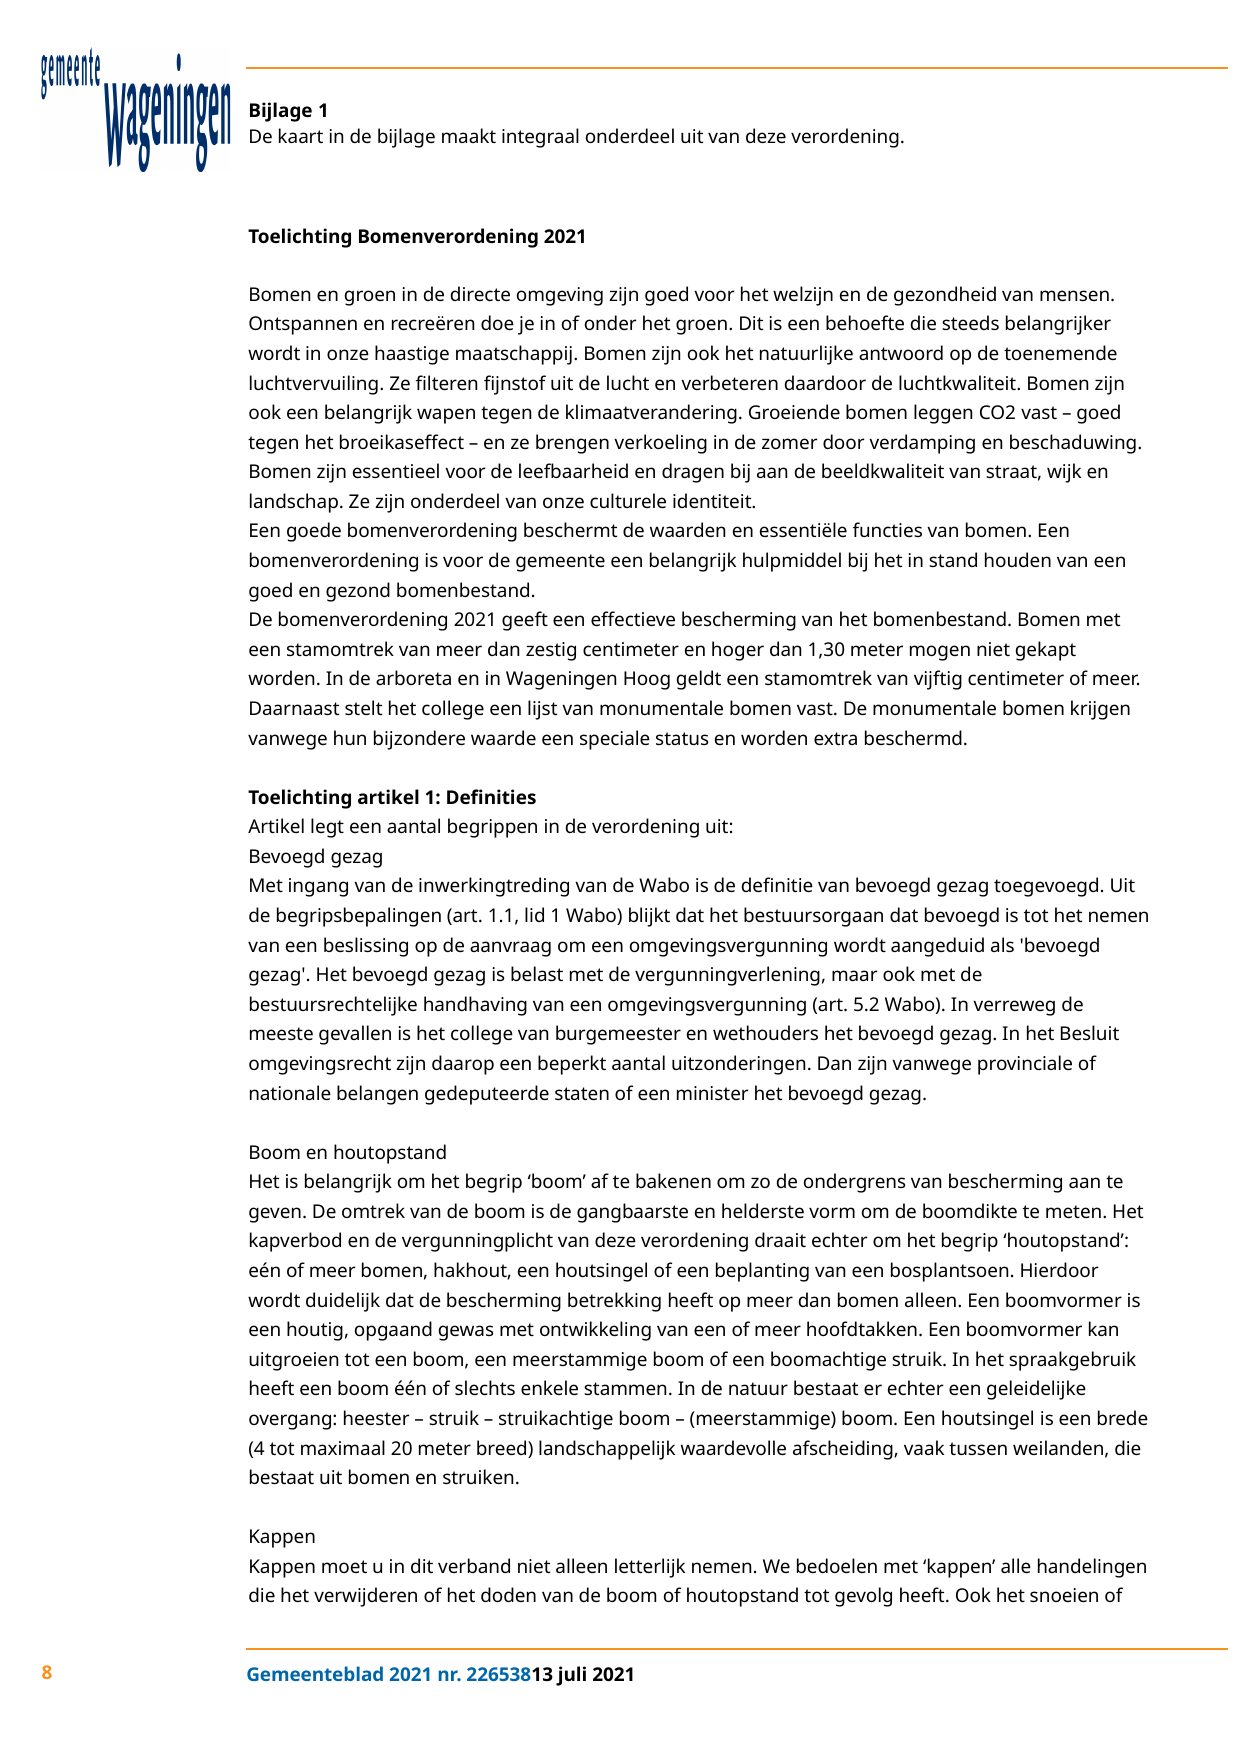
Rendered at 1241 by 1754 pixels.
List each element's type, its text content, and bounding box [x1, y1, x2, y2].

text Een goede bomenverordening beschermt de waarden en essentiële functies van bomen. Een bomenverordening is voor de gemeente een belangrijk hulpmiddel bij het in stand houden van een goed en gezond bomenbestand. [248, 518, 1152, 602]
text Kappen moet u in dit verband niet alleen letterlijk nemen. We bedoelen met ‘kappen’ alle handelingen die het verwijderen of het doden van de boom of houtopstand tot gevolg heeft. Ook het snoeien of [248, 1553, 1152, 1608]
text Bevoegd gezag [248, 843, 1152, 869]
text De bomenverordening 2021 geeft een effectieve bescherming van het bomenbestand. Bomen met een stamomtrek van meer dan zestig centimeter en hoger dan 1,30 meter mogen niet gekapt worden. In de arboreta en in Wageningen Hoog geldt een stamomtrek van vijftig centimeter of meer. Daarnaast stelt het college een lijst van monumentale bomen vast. De monumentale bomen krijgen vanwege hun bijzondere waarde een speciale status en worden extra beschermd. [248, 606, 1152, 750]
text De kaart in de bijlage maakt integraal onderdeel uit van deze verordening. [248, 123, 1152, 149]
picture [41, 47, 231, 172]
text Toelichting Bomenverordening 2021 [248, 212, 1152, 252]
text Toelichting artikel 1: Definities [248, 784, 1152, 809]
text Artikel legt een aantal begrippen in de verordening uit: [248, 813, 1152, 839]
text Kappen [248, 1523, 1152, 1549]
text Bijlage 1 [248, 95, 1152, 123]
text Het is belangrijk om het begrip ‘boom’ af te bakenen om zo de ondergrens van bescherming aan te geven. De omtrek van de boom is de gangbaarste en helderste vorm om de boomdikte te meten. Het kapverbod en de vergunningplicht van deze verordening draait echter om het begrip ‘houtopstand’: eén of meer bomen, hakhout, een houtsingel of een beplanting van een bosplantsoen. Hierdoor wordt duidelijk dat de bescherming betrekking heeft op meer dan bomen alleen. Een boomvormer is een houtig, opgaand gewas met ontwikkeling van een of meer hoofdtakken. Een boomvormer kan uitgroeien tot een boom, een meerstammige boom of een boomachtige struik. In het spraakgebruik heeft een boom één of slechts enkele stammen. In de natuur bestaat er echter een geleidelijke overgang: heester – struik – struikachtige boom – (meerstammige) boom. Een houtsingel is een brede (4 tot maximaal 20 meter breed) landschappelijk waardevolle afscheiding, vaak tussen weilanden, die bestaat uit bomen en struiken. [248, 1168, 1152, 1490]
text Boom en houtopstand [248, 1139, 1152, 1164]
text Bomen en groen in de directe omgeving zijn goed voor het welzijn en de gezondheid van mensen. Ontspannen en recreëren doe je in of onder het groen. Dit is een behoefte die steeds belangrijker wordt in onze haastige maatschappij. Bomen zijn ook het natuurlijke antwoord op de toenemende luchtvervuiling. Ze filteren fijnstof uit de lucht en verbeteren daardoor de luchtkwaliteit. Bomen zijn ook een belangrijk wapen tegen de klimaatverandering. Groeiende bomen leggen CO2 vast – goed tegen het broeikaseffect – en ze brengen verkoeling in de zomer door verdamping en beschaduwing. Bomen zijn essentieel voor de leefbaarheid en dragen bij aan de beeldkwaliteit van straat, wijk en landschap. Ze zijn onderdeel van onze culturele identiteit. [248, 281, 1152, 514]
text Met ingang van de inwerkingtreding van de Wabo is de definitie van bevoegd gezag toegevoegd. Uit de begripsbepalingen (art. 1.1, lid 1 Wabo) blijkt dat het bestuursorgaan dat bevoegd is tot het nemen van een beslissing op de aanvraag om een omgevingsvergunning wordt aangeduid als 'bevoegd gezag'. Het bevoegd gezag is belast met de vergunningverlening, maar ook met de bestuursrechtelijke handhaving van een omgevingsvergunning (art. 5.2 Wabo). In verreweg de meeste gevallen is het college van burgemeester en wethouders het bevoegd gezag. In het Besluit omgevingsrecht zijn daarop een beperkt aantal uitzonderingen. Dan zijn vanwege provinciale of nationale belangen gedeputeerde staten of een minister het bevoegd gezag. [248, 873, 1152, 1105]
